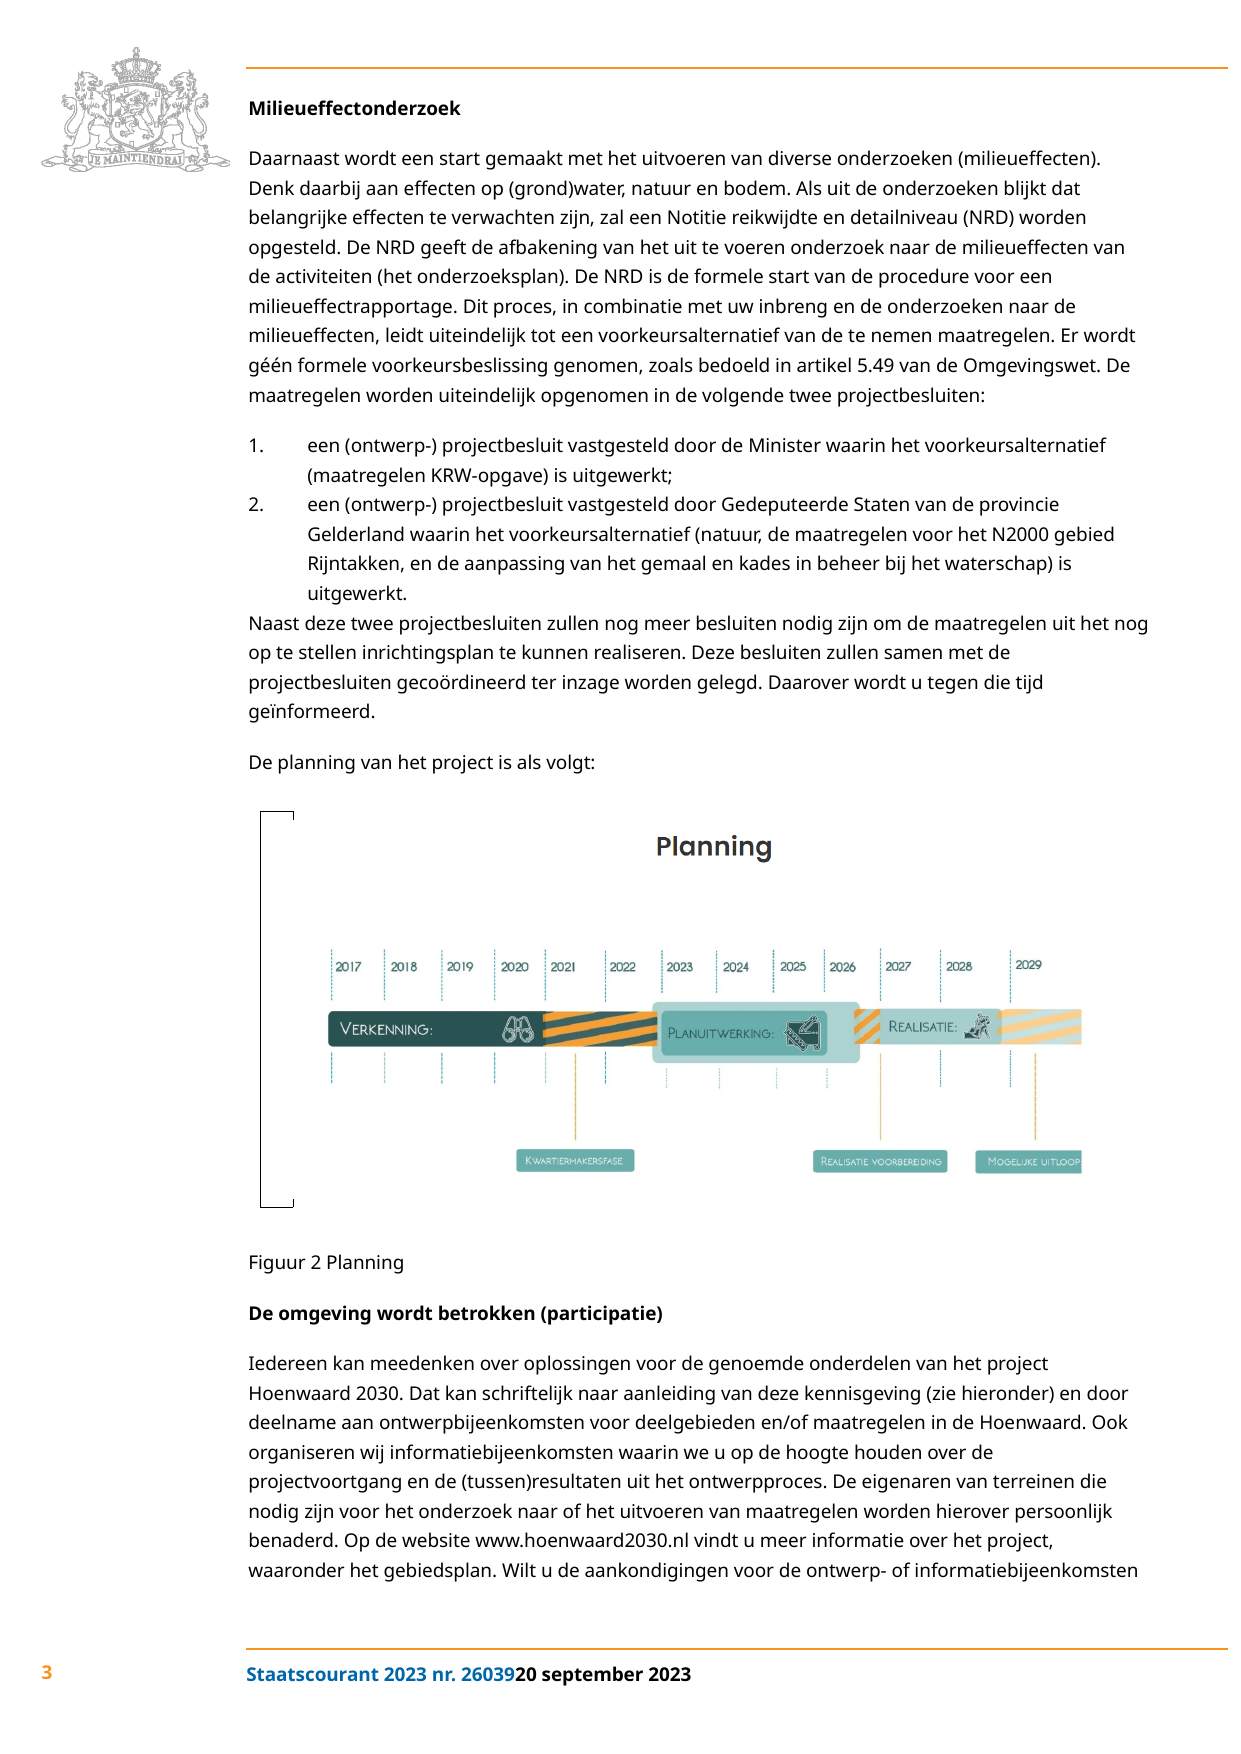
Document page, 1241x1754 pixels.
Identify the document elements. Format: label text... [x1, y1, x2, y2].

text Milieueffectonderzoek [248, 95, 1152, 121]
picture [268, 820, 1155, 1199]
text Daarnaast wordt een start gemaakt met het uitvoeren van diverse onderzoeken (milieueffecten). Denk daarbij aan effecten op (grond)water, natuur en bodem. Als uit de onderzoeken blijkt dat belangrijke effecten te verwachten zijn, zal een Notitie reikwijdte en detailniveau (NRD) worden opgesteld. De NRD geeft de afbakening van het uit te voeren onderzoek naar de milieueffecten van de activiteiten (het onderzoeksplan). De NRD is de formele start van de procedure voor een milieueffectrapportage. Dit proces, in combinatie met uw inbreng en de onderzoeken naar de milieueffecten, leidt uiteindelijk tot een voorkeursalternatief van de te nemen maatregelen. Er wordt géén formele voorkeursbeslissing genomen, zoals bedoeld in artikel 5.49 van de Omgevingswet. De maatregelen worden uiteindelijk opgenomen in de volgende twee projectbesluiten: [248, 145, 1152, 408]
text Iedereen kan meedenken over oplossingen voor de genoemde onderdelen van het project Hoenwaard 2030. Dat kan schriftelijk naar aanleiding van deze kennisgeving (zie hieronder) en door deelname aan ontwerpbijeenkomsten voor deelgebieden en/of maatregelen in de Hoenwaard. Ook organiseren wij informatiebijeenkomsten waarin we u op de hoogte houden over de projectvoortgang en de (tussen)resultaten uit het ontwerpproces. De eigenaren van terreinen die nodig zijn voor het onderzoek naar of het uitvoeren van maatregelen worden hierover persoonlijk benaderd. Op de website www.hoenwaard2030.nl vindt u meer informatie over het project, waaronder het gebiedsplan. Wilt u de aankondigingen voor de ontwerp- of informatiebijeenkomsten [248, 1350, 1152, 1583]
list een (ontwerp-) projectbesluit vastgesteld door Gedeputeerde Staten van de provincie Gelderland waarin het voorkeursalternatief (natuur, de maatregelen voor het N2000 gebied Rijntakken, en de aanpassing van het gemaal en kades in beheer bij het waterschap) is uitgewerkt. [248, 491, 1152, 606]
picture [41, 47, 231, 172]
text Naast deze twee projectbesluiten zullen nog meer besluiten nodig zijn om de maatregelen uit het nog op te stellen inrichtingsplan te kunnen realiseren. Deze besluiten zullen samen met de projectbesluiten gecoördineerd ter inzage worden gelegd. Daarover wordt u tegen die tijd geïnformeerd. [248, 610, 1152, 724]
text De planning van het project is als volgt: [248, 749, 1152, 775]
text De omgeving wordt betrokken (participatie) [248, 1300, 1152, 1325]
list een (ontwerp-) projectbesluit vastgesteld door de Minister waarin het voorkeursalternatief (maatregelen KRW-opgave) is uitgewerkt; [248, 432, 1152, 488]
text Figuur 2 Planning [248, 1249, 1152, 1275]
